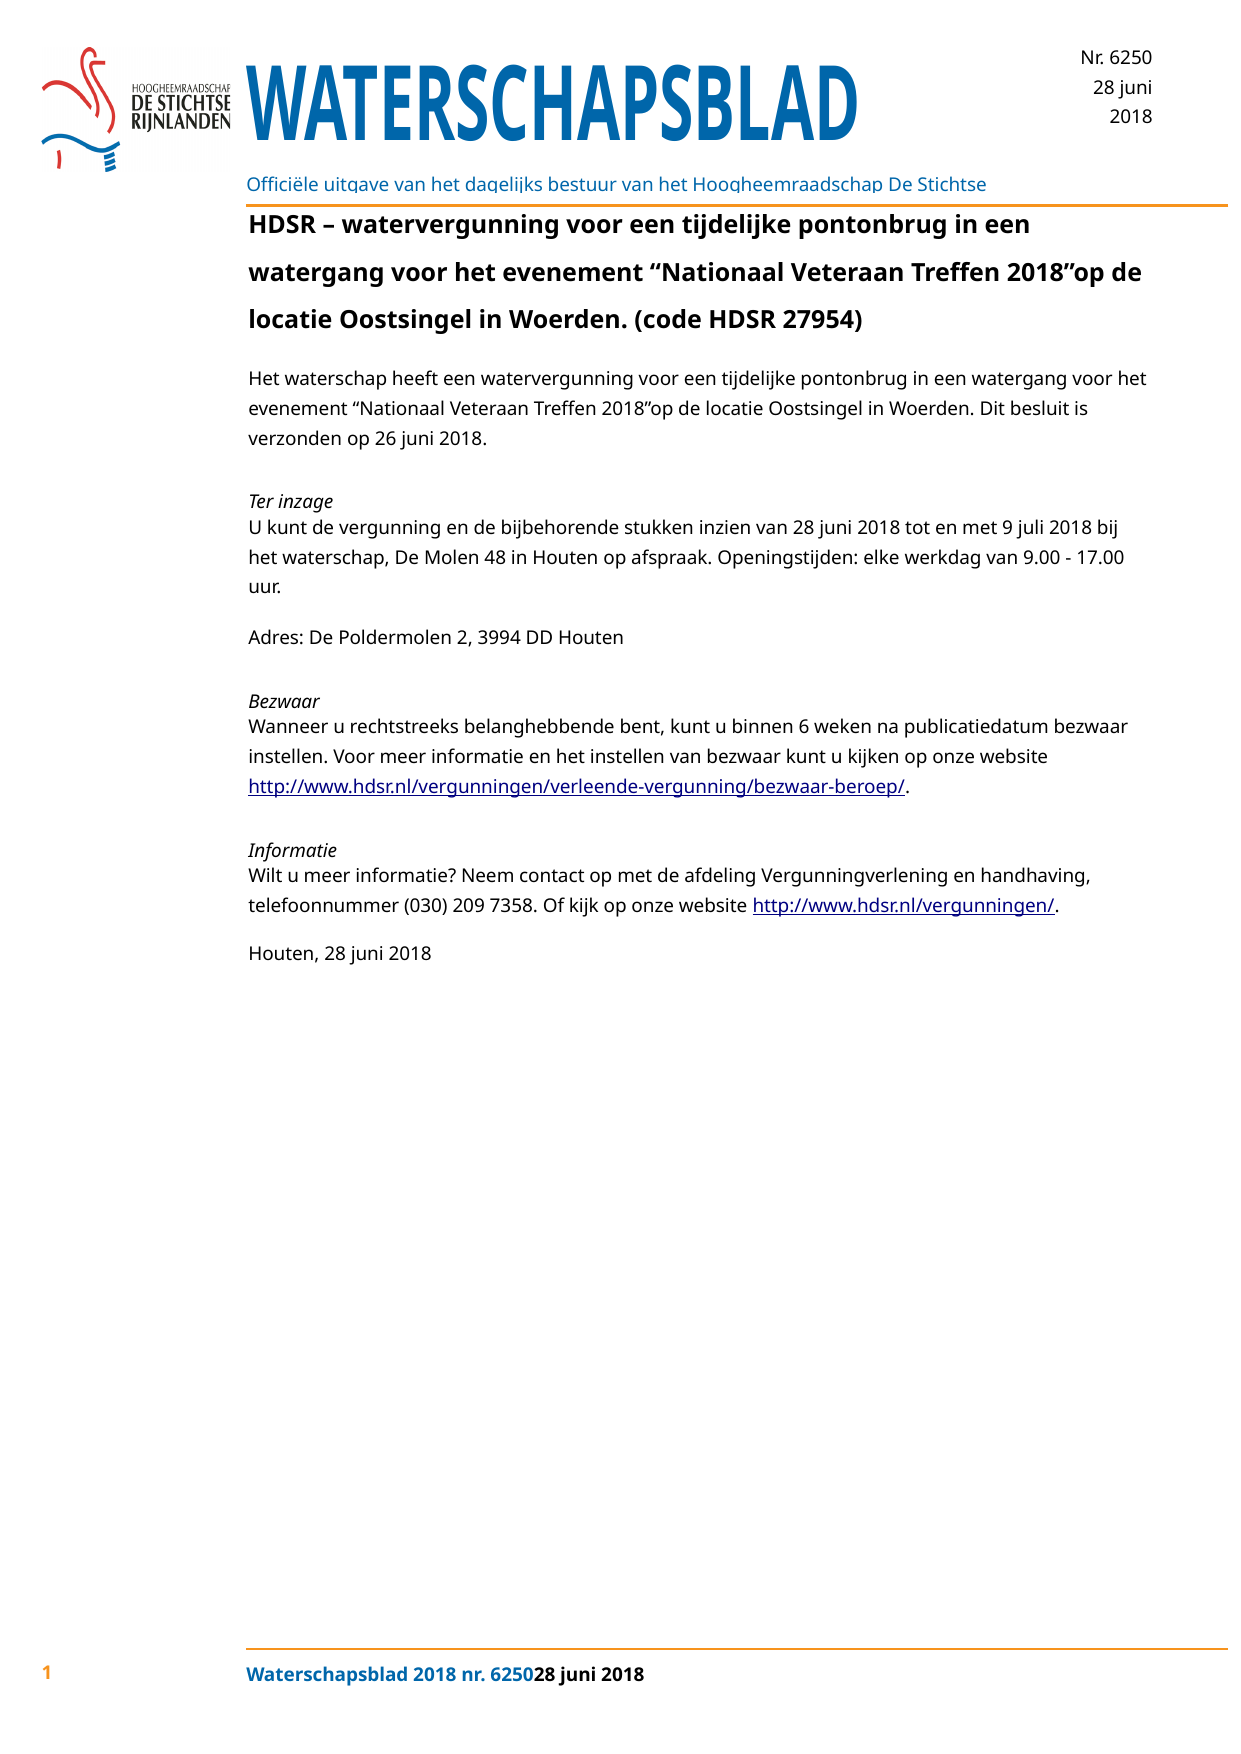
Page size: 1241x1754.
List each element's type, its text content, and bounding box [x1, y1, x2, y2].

text Adres: De Poldermolen 2, 3994 DD Houten [248, 624, 1152, 650]
text Wilt u meer informatie? Neem contact op met de afdeling Vergunningverlening en handhaving, telefoonnummer (030) 209 7358. Of kijk op onze website http://www.hdsr.nl/vergunningen/. [248, 862, 1152, 918]
text HDSR – watervergunning voor een tijdelijke pontonbrug in een watergang voor het evenement “Nationaal Veteraan Treffen 2018”op de locatie Oostsingel in Woerden. (code HDSR 27954) [248, 207, 1152, 336]
text Informatie [248, 837, 1152, 862]
text Houten, 28 juni 2018 [248, 940, 1152, 966]
text Het waterschap heeft een watervergunning voor een tijdelijke pontonbrug in een watergang voor het evenement “Nationaal Veteraan Treffen 2018”op de locatie Oostsingel in Woerden. Dit besluit is verzonden op 26 juni 2018. [248, 366, 1152, 450]
text Ter inzage [248, 489, 1152, 514]
picture [41, 47, 231, 172]
text Bezwaar [248, 688, 1152, 714]
text Wanneer u rechtstreeks belanghebbende bent, kunt u binnen 6 weken na publicatiedatum bezwaar instellen. Voor meer informatie en het instellen van bezwaar kunt u kijken op onze website http://www.hdsr.nl/vergunningen/verleende-vergunning/bezwaar-beroep/. [248, 714, 1152, 798]
text U kunt de vergunning en de bijbehorende stukken inzien van 28 juni 2018 tot en met 9 juli 2018 bij het waterschap, De Molen 48 in Houten op afspraak. Openingstijden: elke werkdag van 9.00 - 17.00 uur. [248, 514, 1152, 599]
